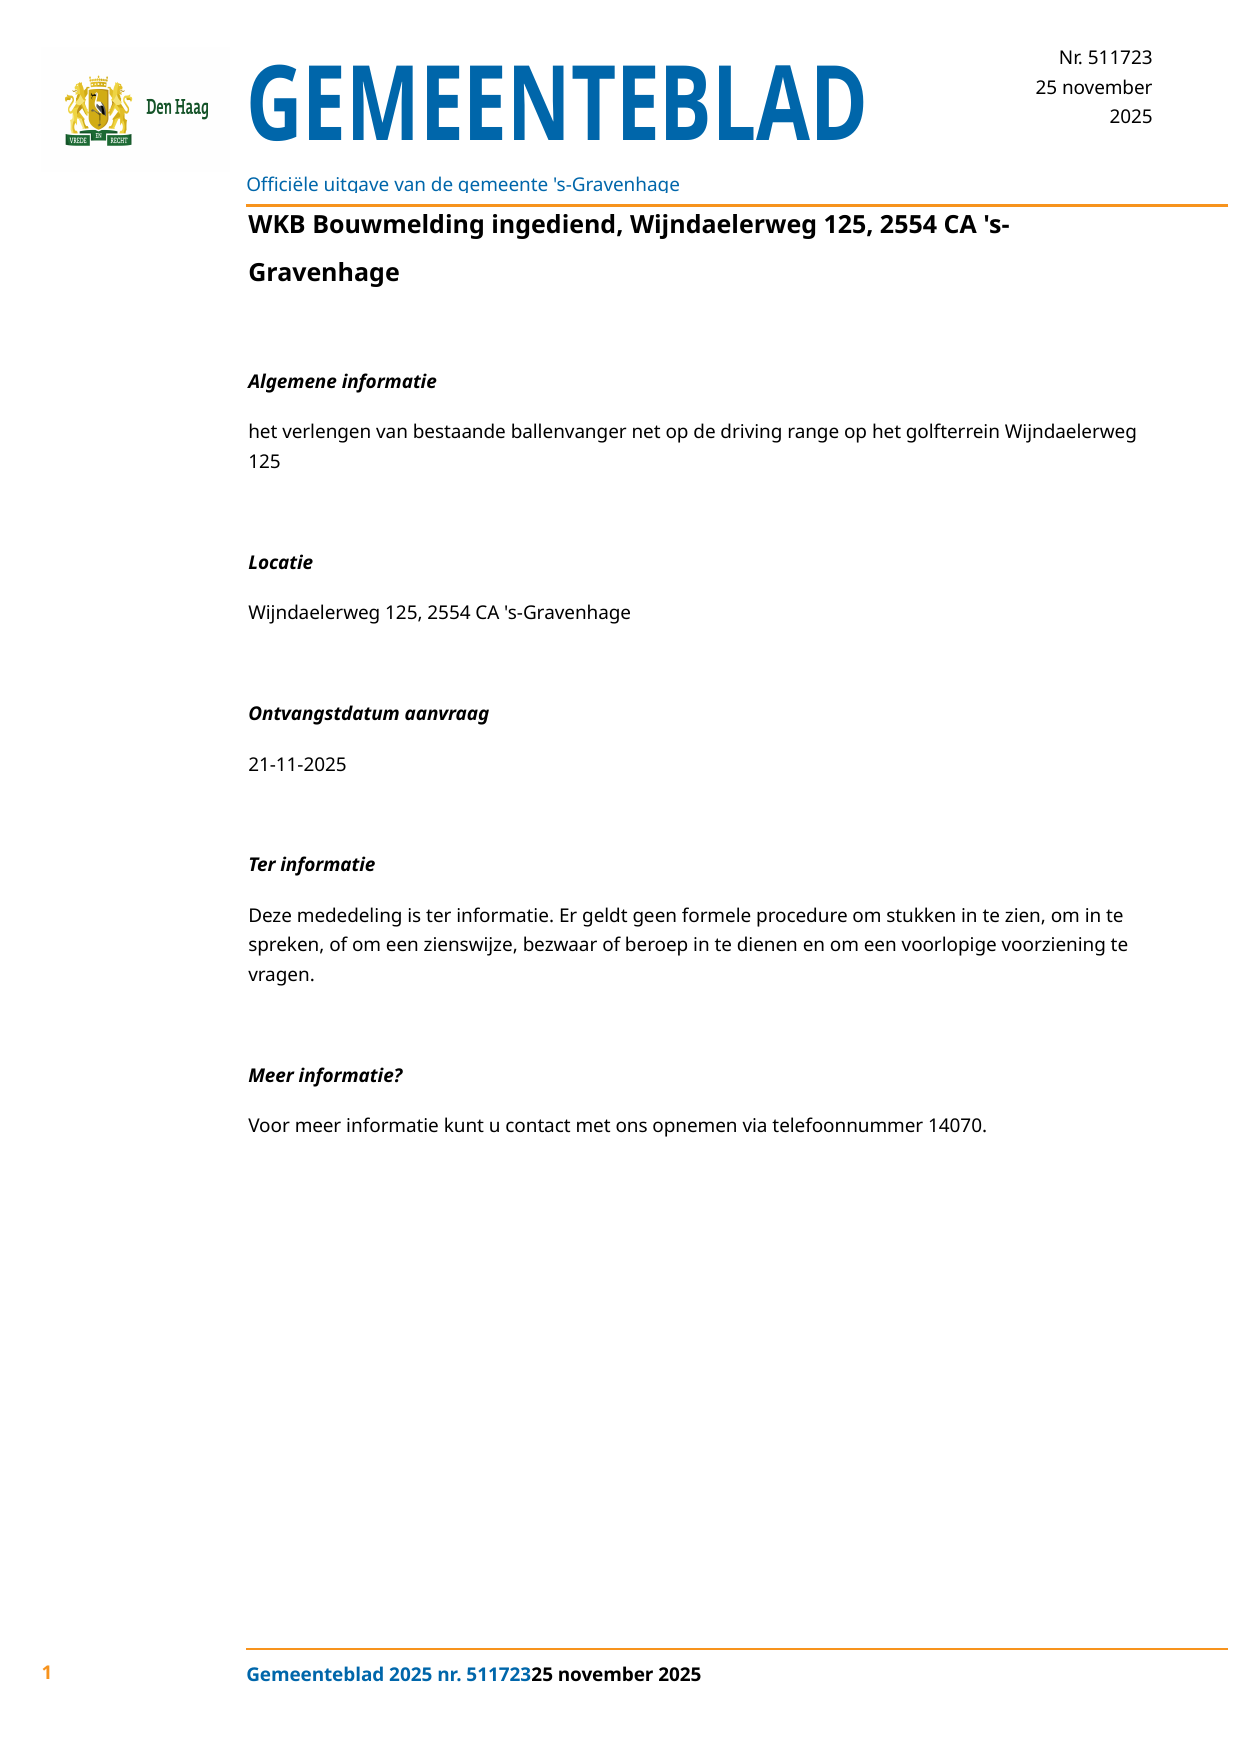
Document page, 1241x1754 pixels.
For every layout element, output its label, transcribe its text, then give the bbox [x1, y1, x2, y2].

text Voor meer informatie kunt u contact met ons opnemen via telefoonnummer 14070. [248, 1112, 1152, 1138]
picture [41, 47, 231, 172]
text Ontvangstdatum aanvraag [248, 700, 1152, 726]
text Algemene informatie [248, 368, 1152, 394]
text Ter informatie [248, 852, 1152, 877]
text het verlengen van bestaande ballenvanger net op de driving range op het golfterrein Wijndaelerweg 125 [248, 419, 1152, 474]
text WKB Bouwmelding ingediend, Wijndaelerweg 125, 2554 CA 's-Gravenhage [248, 207, 1152, 288]
text Wijndaelerweg 125, 2554 CA 's-Gravenhage [248, 599, 1152, 625]
text 21-11-2025 [248, 751, 1152, 777]
text Meer informatie? [248, 1062, 1152, 1088]
text Deze mededeling is ter informatie. Er geldt geen formele procedure om stukken in te zien, om in te spreken, of om een zienswijze, bezwaar of beroep in te dienen en om een voorlopige voorziening te vragen. [248, 902, 1152, 987]
text Locatie [248, 549, 1152, 575]
